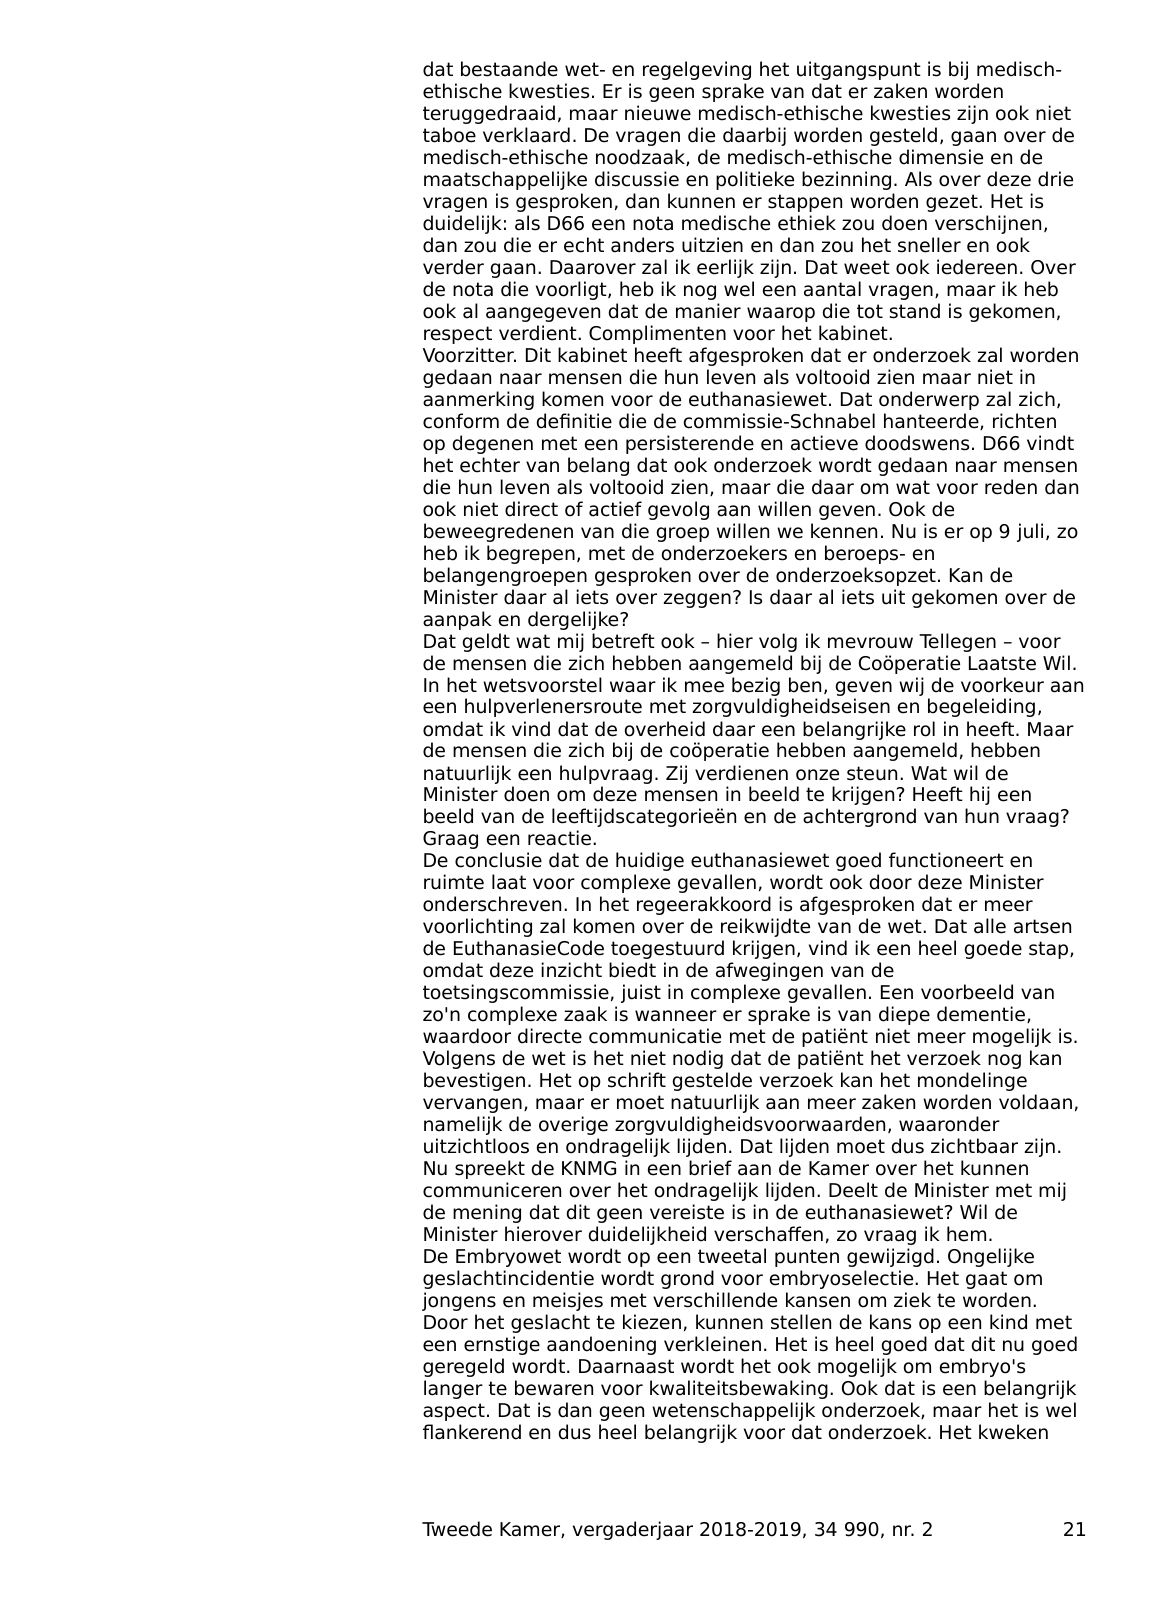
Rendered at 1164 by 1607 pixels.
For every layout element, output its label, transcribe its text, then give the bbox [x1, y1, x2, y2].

text Voorzitter. Dit kabinet heeft afgesproken dat er onderzoek zal worden gedaan naar mensen die hun leven als voltooid zien maar niet in aanmerking komen voor de euthanasiewet. Dat onderwerp zal zich, conform de definitie die de commissie-Schnabel hanteerde, richten op degenen met een persisterende en actieve doodswens. D66 vindt het echter van belang dat ook onderzoek wordt gedaan naar mensen die hun leven als voltooid zien, maar die daar om wat voor reden dan ook niet direct of actief gevolg aan willen geven. Ook de beweegredenen van die groep willen we kennen. Nu is er op 9 juli, zo heb ik begrepen, met de onderzoekers en beroeps- en belangengroepen gesproken over de onderzoeksopzet. Kan de Minister daar al iets over zeggen? Is daar al iets uit gekomen over de aanpak en dergelijke? [422, 345, 1087, 631]
text dat bestaande wet- en regelgeving het uitgangspunt is bij medisch-ethische kwesties. Er is geen sprake van dat er zaken worden teruggedraaid, maar nieuwe medisch-ethische kwesties zijn ook niet taboe verklaard. De vragen die daarbij worden gesteld, gaan over de medisch-ethische noodzaak, de medisch-ethische dimensie en de maatschappelijke discussie en politieke bezinning. Als over deze drie vragen is gesproken, dan kunnen er stappen worden gezet. Het is duidelijk: als D66 een nota medische ethiek zou doen verschijnen, dan zou die er echt anders uitzien en dan zou het sneller en ook verder gaan. Daarover zal ik eerlijk zijn. Dat weet ook iedereen. Over de nota die voorligt, heb ik nog wel een aantal vragen, maar ik heb ook al aangegeven dat de manier waarop die tot stand is gekomen, respect verdient. Complimenten voor het kabinet. [422, 59, 1087, 345]
text De Embryowet wordt op een tweetal punten gewijzigd. Ongelijke geslachtincidentie wordt grond voor embryoselectie. Het gaat om jongens en meisjes met verschillende kansen om ziek te worden. Door het geslacht te kiezen, kunnen stellen de kans op een kind met een ernstige aandoening verkleinen. Het is heel goed dat dit nu goed geregeld wordt. Daarnaast wordt het ook mogelijk om embryo's langer te bewaren voor kwaliteitsbewaking. Ook dat is een belangrijk aspect. Dat is dan geen wetenschappelijk onderzoek, maar het is wel flankerend en dus heel belangrijk voor dat onderzoek. Het kweken [422, 1246, 1087, 1444]
text De conclusie dat de huidige euthanasiewet goed functioneert en ruimte laat voor complexe gevallen, wordt ook door deze Minister onderschreven. In het regeerakkoord is afgesproken dat er meer voorlichting zal komen over de reikwijdte van de wet. Dat alle artsen de EuthanasieCode toegestuurd krijgen, vind ik een heel goede stap, omdat deze inzicht biedt in de afwegingen van de toetsingscommissie, juist in complexe gevallen. Een voorbeeld van zo'n complexe zaak is wanneer er sprake is van diepe dementie, waardoor directe communicatie met de patiënt niet meer mogelijk is. Volgens de wet is het niet nodig dat de patiënt het verzoek nog kan bevestigen. Het op schrift gestelde verzoek kan het mondelinge vervangen, maar er moet natuurlijk aan meer zaken worden voldaan, namelijk de overige zorgvuldigheidsvoorwaarden, waaronder uitzichtloos en ondragelijk lijden. Dat lijden moet dus zichtbaar zijn. Nu spreekt de KNMG in een brief aan de Kamer over het kunnen communiceren over het ondragelijk lijden. Deelt de Minister met mij de mening dat dit geen vereiste is in de euthanasiewet? Wil de Minister hierover duidelijkheid verschaffen, zo vraag ik hem. [422, 850, 1087, 1246]
text Dat geldt wat mij betreft ook – hier volg ik mevrouw Tellegen – voor de mensen die zich hebben aangemeld bij de Coöperatie Laatste Wil. In het wetsvoorstel waar ik mee bezig ben, geven wij de voorkeur aan een hulpverlenersroute met zorgvuldigheidseisen en begeleiding, omdat ik vind dat de overheid daar een belangrijke rol in heeft. Maar de mensen die zich bij de coöperatie hebben aangemeld, hebben natuurlijk een hulpvraag. Zij verdienen onze steun. Wat wil de Minister doen om deze mensen in beeld te krijgen? Heeft hij een beeld van de leeftijdscategorieën en de achtergrond van hun vraag? Graag een reactie. [422, 631, 1087, 850]
